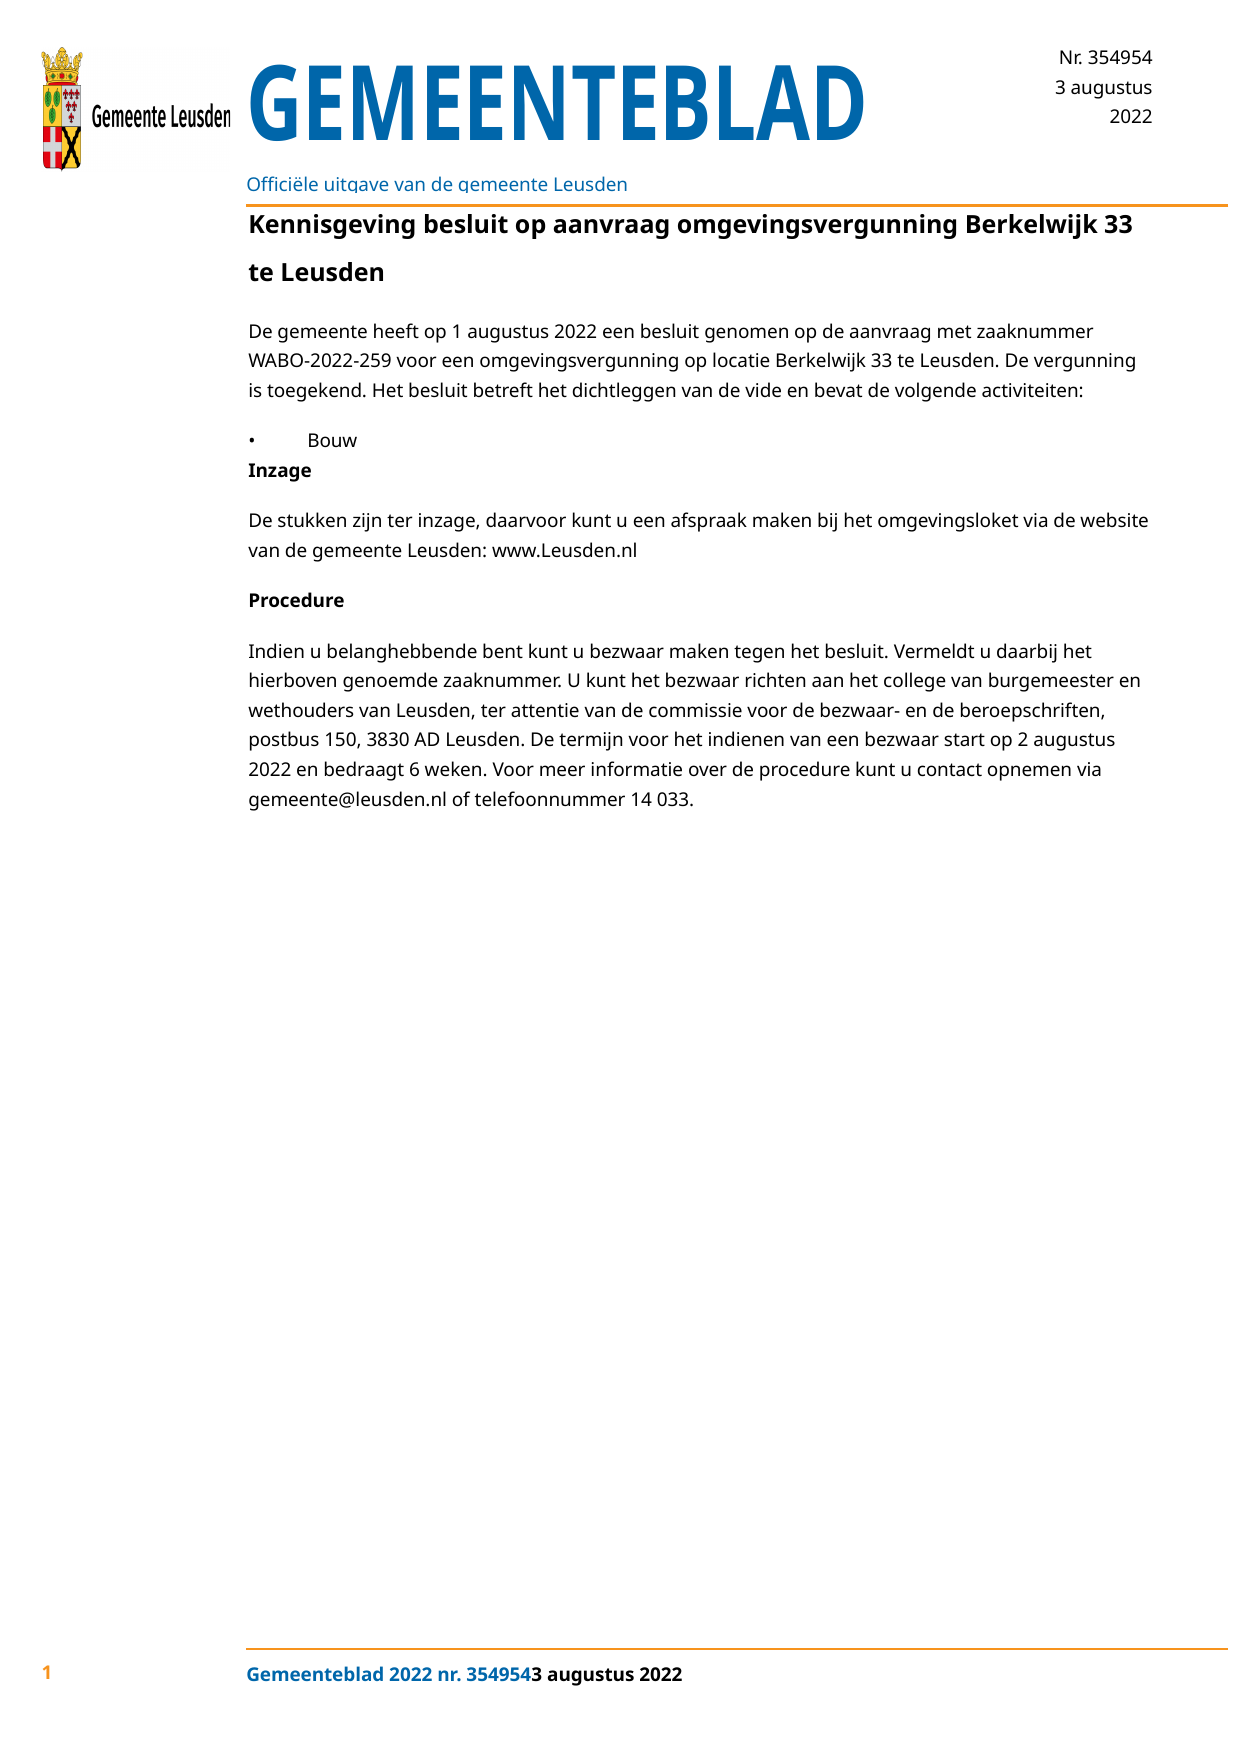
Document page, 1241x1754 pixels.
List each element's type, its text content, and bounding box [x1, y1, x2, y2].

list Bouw [248, 427, 1152, 453]
text Kennisgeving besluit op aanvraag omgevingsvergunning Berkelwijk 33 te Leusden [248, 207, 1152, 288]
text Indien u belanghebbende bent kunt u bezwaar maken tegen het besluit. Vermeldt u daarbij het hierboven genoemde zaaknummer. U kunt het bezwaar richten aan het college van burgemeester en wethouders van Leusden, ter attentie van de commissie voor de bezwaar- en de beroepschriften, postbus 150, 3830 AD Leusden. De termijn voor het indienen van een bezwaar start op 2 augustus 2022 en bedraagt 6 weken. Voor meer informatie over de procedure kunt u contact opnemen via gemeente@leusden.nl of telefoonnummer 14 033. [248, 638, 1152, 812]
picture [41, 47, 231, 172]
text De gemeente heeft op 1 augustus 2022 een besluit genomen op de aanvraag met zaaknummer WABO-2022-259 voor een omgevingsvergunning op locatie Berkelwijk 33 te Leusden. De vergunning is toegekend. Het besluit betreft het dichtleggen van de vide en bevat de volgende activiteiten: [248, 318, 1152, 403]
text Procedure [248, 587, 1152, 613]
text Inzage [248, 457, 1152, 483]
text De stukken zijn ter inzage, daarvoor kunt u een afspraak maken bij het omgevingsloket via de website van de gemeente Leusden: www.Leusden.nl [248, 507, 1152, 563]
